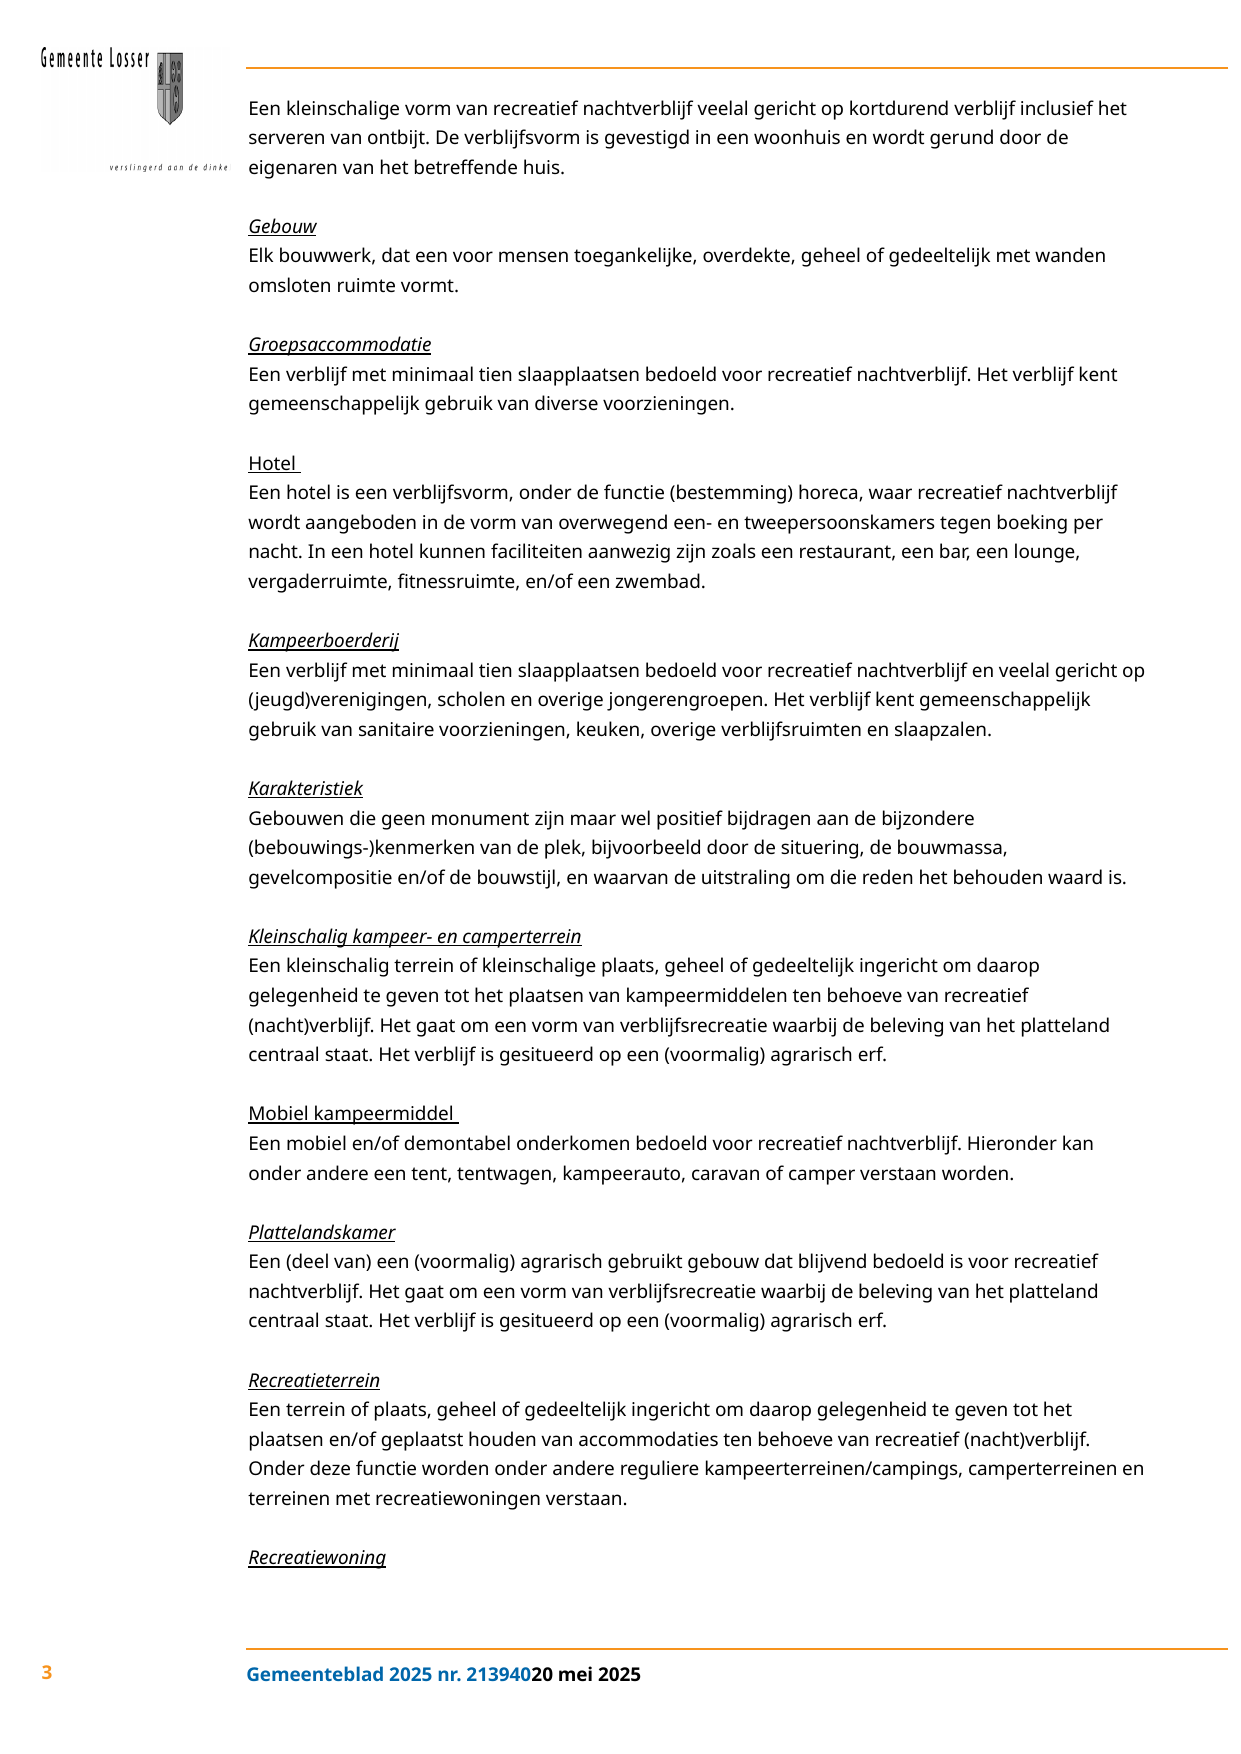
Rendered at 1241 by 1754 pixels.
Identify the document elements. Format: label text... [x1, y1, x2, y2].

text Een kleinschalig terrein of kleinschalige plaats, geheel of gedeeltelijk ingericht om daarop gelegenheid te geven tot het plaatsen van kampeermiddelen ten behoeve van recreatief (nacht)verblijf. Het gaat om een vorm van verblijfsrecreatie waarbij de beleving van het platteland centraal staat. Het verblijf is gesitueerd op een (voormalig) agrarisch erf. [248, 953, 1152, 1067]
text Een kleinschalige vorm van recreatief nachtverblijf veelal gericht op kortdurend verblijf inclusief het serveren van ontbijt. De verblijfsvorm is gevestigd in een woonhuis en wordt gerund door de eigenaren van het betreffende huis. [248, 95, 1152, 180]
text Een verblijf met minimaal tien slaapplaatsen bedoeld voor recreatief nachtverblijf. Het verblijf kent gemeenschappelijk gebruik van diverse voorzieningen. [248, 361, 1152, 416]
text Kampeerboerderij [248, 627, 1152, 653]
text Mobiel kampeermiddel [248, 1101, 1152, 1126]
text Elk bouwwerk, dat een voor mensen toegankelijke, overdekte, geheel of gedeeltelijk met wanden omsloten ruimte vormt. [248, 243, 1152, 298]
text Een hotel is een verblijfsvorm, onder de functie (bestemming) horeca, waar recreatief nachtverblijf wordt aangeboden in de vorm van overwegend een- en tweepersoonskamers tegen boeking per nacht. In een hotel kunnen faciliteiten aanwezig zijn zoals een restaurant, een bar, een lounge, vergaderruimte, fitnessruimte, en/of een zwembad. [248, 479, 1152, 594]
text Gebouw [248, 213, 1152, 239]
text Een mobiel en/of demontabel onderkomen bedoeld voor recreatief nachtverblijf. Hieronder kan onder andere een tent, tentwagen, kampeerauto, caravan of camper verstaan worden. [248, 1130, 1152, 1186]
text Een (deel van) een (voormalig) agrarisch gebruikt gebouw dat blijvend bedoeld is voor recreatief nachtverblijf. Het gaat om een vorm van verblijfsrecreatie waarbij de beleving van het platteland centraal staat. Het verblijf is gesitueerd op een (voormalig) agrarisch erf. [248, 1248, 1152, 1333]
text Plattelandskamer [248, 1219, 1152, 1245]
text Een verblijf met minimaal tien slaapplaatsen bedoeld voor recreatief nachtverblijf en veelal gericht op (jeugd)verenigingen, scholen en overige jongerengroepen. Het verblijf kent gemeenschappelijk gebruik van sanitaire voorzieningen, keuken, overige verblijfsruimten en slaapzalen. [248, 657, 1152, 742]
text Recreatiewoning [248, 1544, 1152, 1570]
text Karakteristiek [248, 775, 1152, 801]
text Een terrein of plaats, geheel of gedeeltelijk ingericht om daarop gelegenheid te geven tot het plaatsen en/of geplaatst houden van accommodaties ten behoeve van recreatief (nacht)verblijf. Onder deze functie worden onder andere reguliere kampeerterreinen/campings, camperterreinen en terreinen met recreatiewoningen verstaan. [248, 1396, 1152, 1511]
text Gebouwen die geen monument zijn maar wel positief bijdragen aan de bijzondere (bebouwings-)kenmerken van de plek, bijvoorbeeld door de situering, de bouwmassa, gevelcompositie en/of de bouwstijl, en waarvan de uitstraling om die reden het behouden waard is. [248, 805, 1152, 890]
text Groepsaccommodatie [248, 331, 1152, 357]
text Hotel [248, 450, 1152, 476]
picture [41, 47, 231, 172]
text Kleinschalig kampeer- en camperterrein [248, 923, 1152, 949]
text Recreatieterrein [248, 1367, 1152, 1393]
